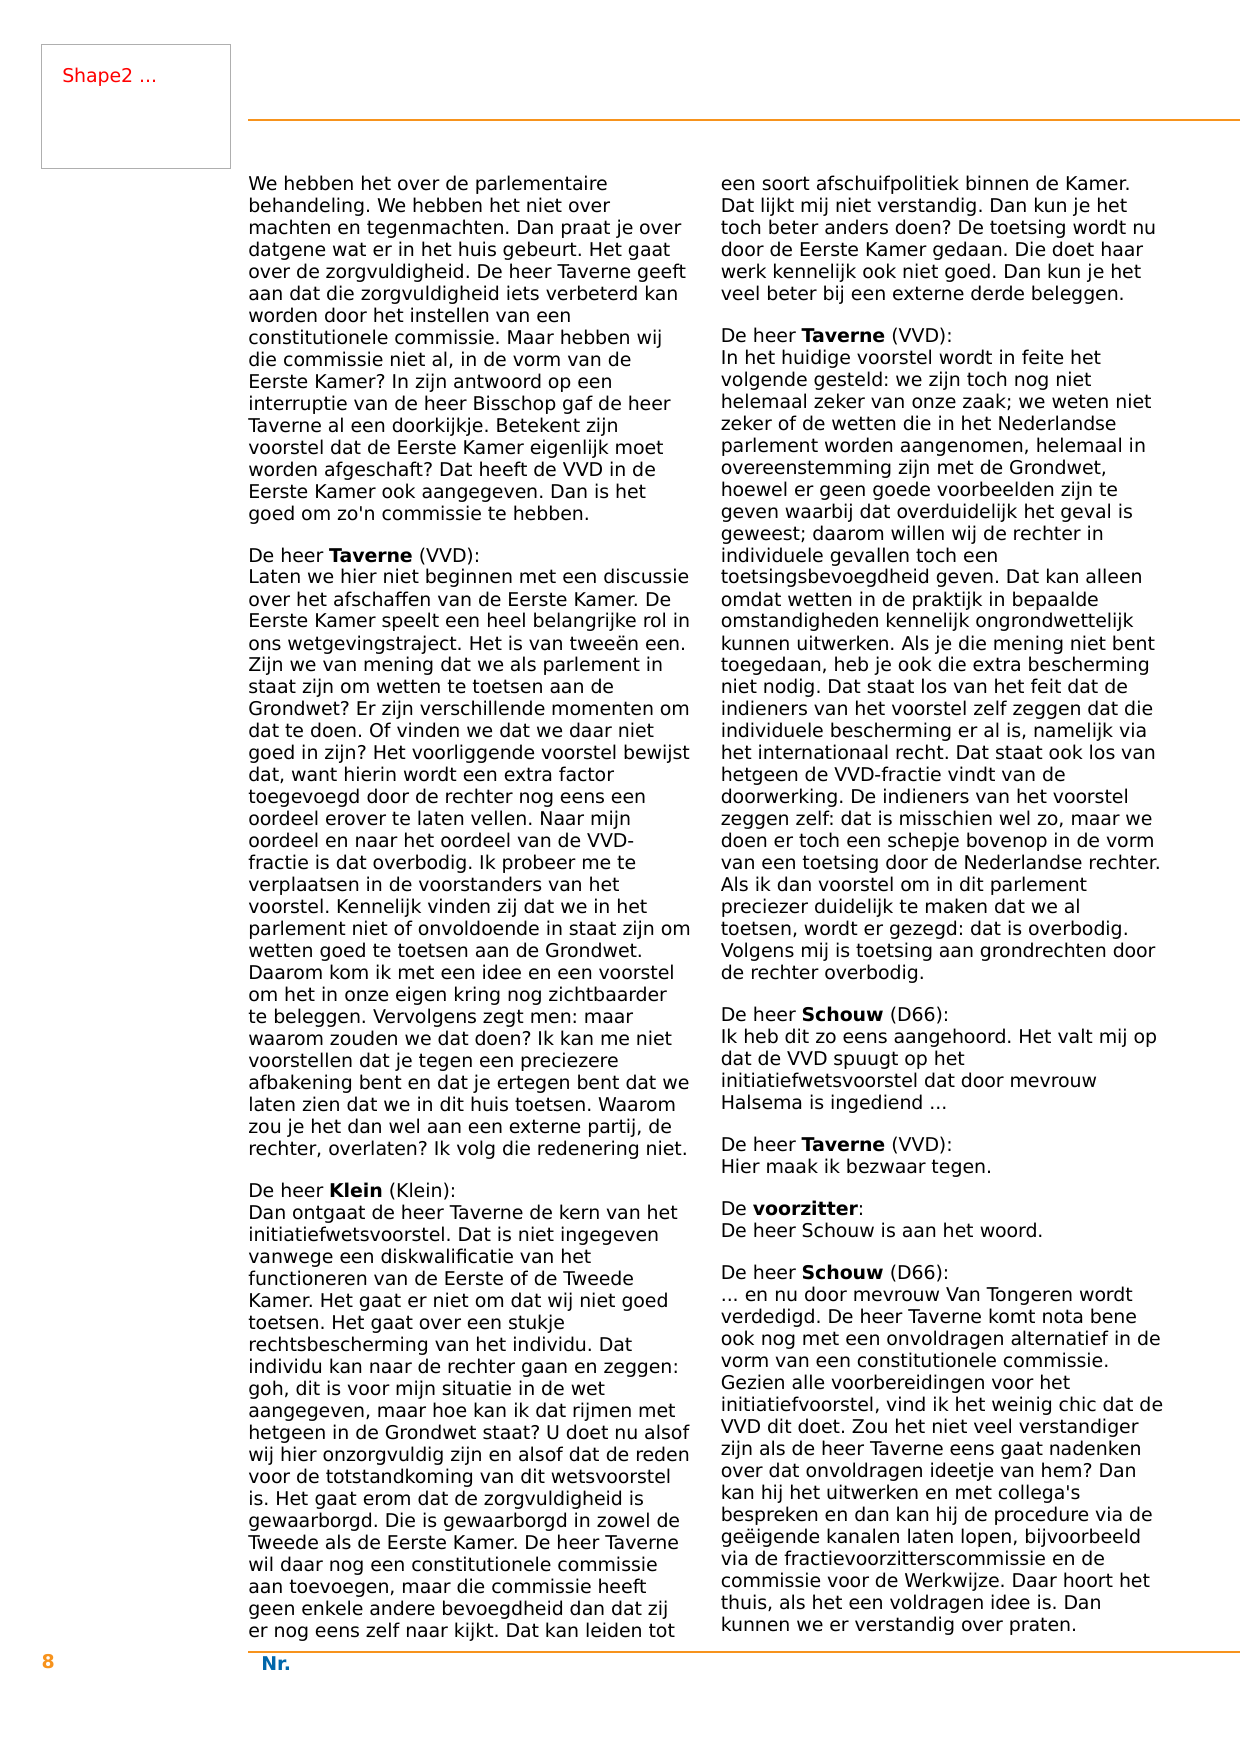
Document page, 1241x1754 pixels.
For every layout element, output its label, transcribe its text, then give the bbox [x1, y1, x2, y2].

text De heer Klein (Klein): [248, 1180, 691, 1202]
text ... en nu door mevrouw Van Tongeren wordt verdedigd. De heer Taverne komt nota bene ook nog met een onvoldragen alternatief in de vorm van een constitutionele commissie. Gezien alle voorbereidingen voor het initiatiefvoorstel, vind ik het weinig chic dat de VVD dit doet. Zou het niet veel verstandiger zijn als de heer Taverne eens gaat nadenken over dat onvoldragen ideetje van hem? Dan kan hij het uitwerken en met collega's bespreken en dan kan hij de procedure via de geëigende kanalen laten lopen, bijvoorbeeld via de fractievoorzitterscommissie en de commissie voor de Werkwijze. Daar hoort het thuis, als het een voldragen idee is. Dan kunnen we er verstandig over praten. [721, 1284, 1163, 1636]
text In het huidige voorstel wordt in feite het volgende gesteld: we zijn toch nog niet helemaal zeker van onze zaak; we weten niet zeker of de wetten die in het Nederlandse parlement worden aangenomen, helemaal in overeenstemming zijn met de Grondwet, hoewel er geen goede voorbeelden zijn te geven waarbij dat overduidelijk het geval is geweest; daarom willen wij de rechter in individuele gevallen toch een toetsingsbevoegdheid geven. Dat kan alleen omdat wetten in de praktijk in bepaalde omstandigheden kennelijk ongrondwettelijk kunnen uitwerken. Als je die mening niet bent toegedaan, heb je ook die extra bescherming niet nodig. Dat staat los van het feit dat de indieners van het voorstel zelf zeggen dat die individuele bescherming er al is, namelijk via het internationaal recht. Dat staat ook los van hetgeen de VVD-fractie vindt van de doorwerking. De indieners van het voorstel zeggen zelf: dat is misschien wel zo, maar we doen er toch een schepje bovenop in de vorm van een toetsing door de Nederlandse rechter. Als ik dan voorstel om in dit parlement preciezer duidelijk te maken dat we al toetsen, wordt er gezegd: dat is overbodig. Volgens mij is toetsing aan grondrechten door de rechter overbodig. [721, 347, 1163, 984]
text Ik heb dit zo eens aangehoord. Het valt mij op dat de VVD spuugt op het initiatiefwetsvoorstel dat door mevrouw Halsema is ingediend ... [721, 1026, 1163, 1114]
text De voorzitter: [721, 1198, 1163, 1220]
text De heer Schouw is aan het woord. [721, 1220, 1163, 1242]
text Dan ontgaat de heer Taverne de kern van het initiatiefwetsvoorstel. Dat is niet ingegeven vanwege een diskwalificatie van het functioneren van de Eerste of de Tweede Kamer. Het gaat er niet om dat wij niet goed toetsen. Het gaat over een stukje rechtsbescherming van het individu. Dat individu kan naar de rechter gaan en zeggen: goh, dit is voor mijn situatie in de wet aangegeven, maar hoe kan ik dat rijmen met hetgeen in de Grondwet staat? U doet nu alsof wij hier onzorgvuldig zijn en alsof dat de reden voor de totstandkoming van dit wetsvoorstel is. Het gaat erom dat de zorgvuldigheid is gewaarborgd. Die is gewaarborgd in zowel de Tweede als de Eerste Kamer. De heer Taverne wil daar nog een constitutionele commissie aan toevoegen, maar die commissie heeft geen enkele andere bevoegdheid dan dat zij er nog eens zelf naar kijkt. Dat kan leiden tot [248, 1202, 691, 1641]
text We hebben het over de parlementaire behandeling. We hebben het niet over machten en tegenmachten. Dan praat je over datgene wat er in het huis gebeurt. Het gaat over de zorgvuldigheid. De heer Taverne geeft aan dat die zorgvuldigheid iets verbeterd kan worden door het instellen van een constitutionele commissie. Maar hebben wij die commissie niet al, in de vorm van de Eerste Kamer? In zijn antwoord op een interruptie van de heer Bisschop gaf de heer Taverne al een doorkijkje. Betekent zijn voorstel dat de Eerste Kamer eigenlijk moet worden afgeschaft? Dat heeft de VVD in de Eerste Kamer ook aangegeven. Dan is het goed om zo'n commissie te hebben. [248, 173, 691, 524]
text een soort afschuifpolitiek binnen de Kamer. Dat lijkt mij niet verstandig. Dan kun je het toch beter anders doen? De toetsing wordt nu door de Eerste Kamer gedaan. Die doet haar werk kennelijk ook niet goed. Dan kun je het veel beter bij een externe derde beleggen. [721, 173, 1163, 305]
text Hier maak ik bezwaar tegen. [721, 1156, 1163, 1178]
text De heer Schouw (D66): [721, 1004, 1163, 1026]
text De heer Taverne (VVD): [721, 325, 1163, 347]
text De heer Taverne (VVD): [721, 1134, 1163, 1156]
text De heer Schouw (D66): [721, 1262, 1163, 1284]
text De heer Taverne (VVD): [248, 544, 691, 566]
text Laten we hier niet beginnen met een discussie over het afschaffen van de Eerste Kamer. De Eerste Kamer speelt een heel belangrijke rol in ons wetgevingstraject. Het is van tweeën een. Zijn we van mening dat we als parlement in staat zijn om wetten te toetsen aan de Grondwet? Er zijn verschillende momenten om dat te doen. Of vinden we dat we daar niet goed in zijn? Het voorliggende voorstel bewijst dat, want hierin wordt een extra factor toegevoegd door de rechter nog eens een oordeel erover te laten vellen. Naar mijn oordeel en naar het oordeel van de VVD-fractie is dat overbodig. Ik probeer me te verplaatsen in de voorstanders van het voorstel. Kennelijk vinden zij dat we in het parlement niet of onvoldoende in staat zijn om wetten goed te toetsen aan de Grondwet. Daarom kom ik met een idee en een voorstel om het in onze eigen kring nog zichtbaarder te beleggen. Vervolgens zegt men: maar waarom zouden we dat doen? Ik kan me niet voorstellen dat je tegen een preciezere afbakening bent en dat je ertegen bent dat we laten zien dat we in dit huis toetsen. Waarom zou je het dan wel aan een externe partij, de rechter, overlaten? Ik volg die redenering niet. [248, 566, 691, 1160]
